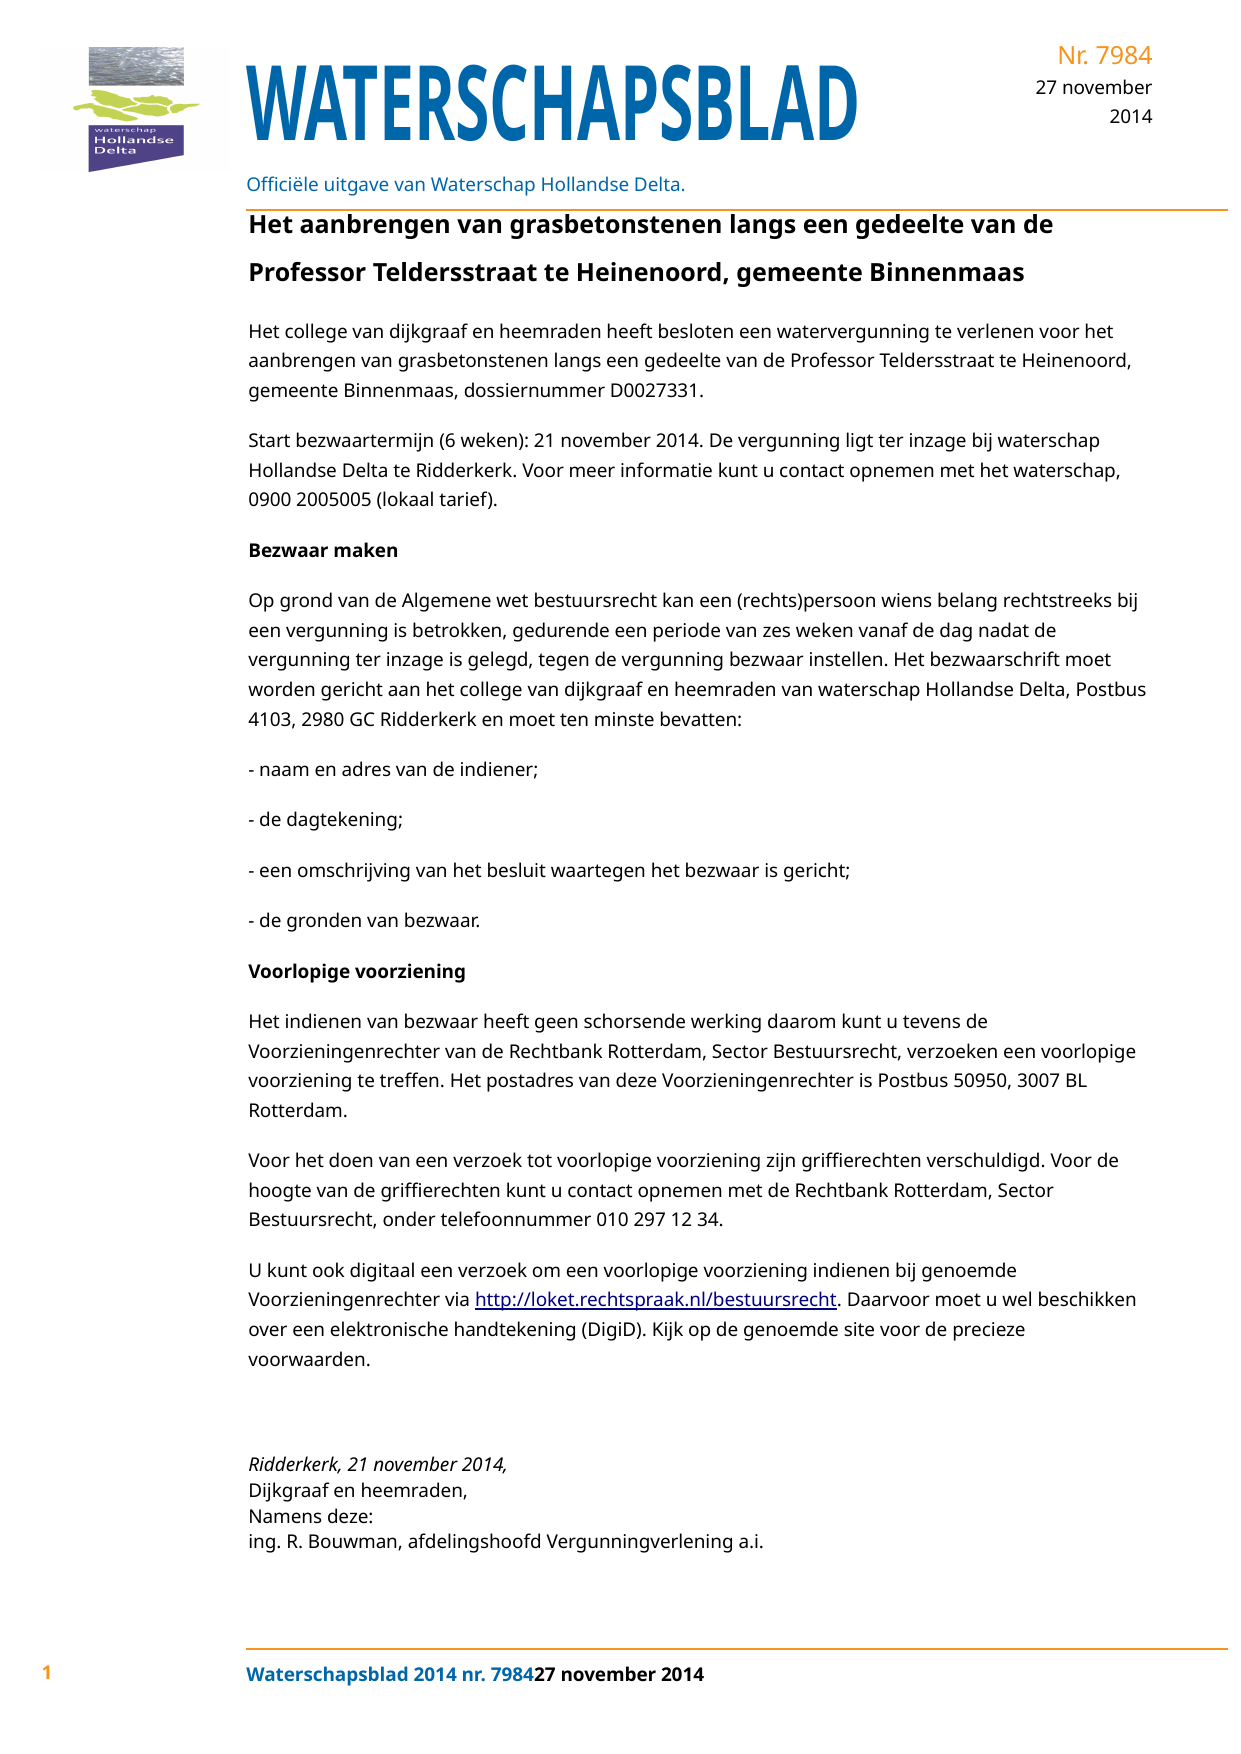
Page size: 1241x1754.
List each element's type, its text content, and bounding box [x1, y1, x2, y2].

text Namens deze: [248, 1503, 1152, 1529]
text Ridderkerk, 21 november 2014, [248, 1452, 1152, 1477]
text Voorlopige voorziening [248, 958, 1152, 984]
text Voor het doen van een verzoek tot voorlopige voorziening zijn griffierechten verschuldigd. Voor de hoogte van de griffierechten kunt u contact opnemen met de Rechtbank Rotterdam, Sector Bestuursrecht, onder telefoonnummer 010 297 12 34. [248, 1147, 1152, 1232]
text ing. R. Bouwman, afdelingshoofd Vergunningverlening a.i. [248, 1529, 1152, 1554]
text Dijkgraaf en heemraden, [248, 1477, 1152, 1503]
text Op grond van de Algemene wet bestuursrecht kan een (rechts)persoon wiens belang rechtstreeks bij een vergunning is betrokken, gedurende een periode van zes weken vanaf de dag nadat de vergunning ter inzage is gelegd, tegen de vergunning bezwaar instellen. Het bezwaarschrift moet worden gericht aan het college van dijkgraaf en heemraden van waterschap Hollandse Delta, Postbus 4103, 2980 GC Ridderkerk en moet ten minste bevatten: [248, 587, 1152, 732]
text Start bezwaartermijn (6 weken): 21 november 2014. De vergunning ligt ter inzage bij waterschap Hollandse Delta te Ridderkerk. Voor meer informatie kunt u contact opnemen met het waterschap, 0900 2005005 (lokaal tarief). [248, 427, 1152, 512]
text Bezwaar maken [248, 537, 1152, 563]
text U kunt ook digitaal een verzoek om een voorlopige voorziening indienen bij genoemde Voorzieningenrechter via http://loket.rechtspraak.nl/bestuursrecht. Daarvoor moet u wel beschikken over een elektronische handtekening (DigiD). Kijk op de genoemde site voor de precieze voorwaarden. [248, 1257, 1152, 1372]
text - de dagtekening; [248, 807, 1152, 832]
text Het aanbrengen van grasbetonstenen langs een gedeelte van de Professor Teldersstraat te Heinenoord, gemeente Binnenmaas [248, 211, 1152, 288]
picture [41, 47, 231, 172]
text Het indienen van bezwaar heeft geen schorsende werking daarom kunt u tevens de Voorzieningenrechter van de Rechtbank Rotterdam, Sector Bestuursrecht, verzoeken een voorlopige voorziening te treffen. Het postadres van deze Voorzieningenrechter is Postbus 50950, 3007 BL Rotterdam. [248, 1008, 1152, 1123]
text - de gronden van bezwaar. [248, 907, 1152, 933]
text Het college van dijkgraaf en heemraden heeft besloten een watervergunning te verlenen voor het aanbrengen van grasbetonstenen langs een gedeelte van de Professor Teldersstraat te Heinenoord, gemeente Binnenmaas, dossiernummer D0027331. [248, 318, 1152, 403]
text - naam en adres van de indiener; [248, 756, 1152, 782]
text - een omschrijving van het besluit waartegen het bezwaar is gericht; [248, 857, 1152, 883]
